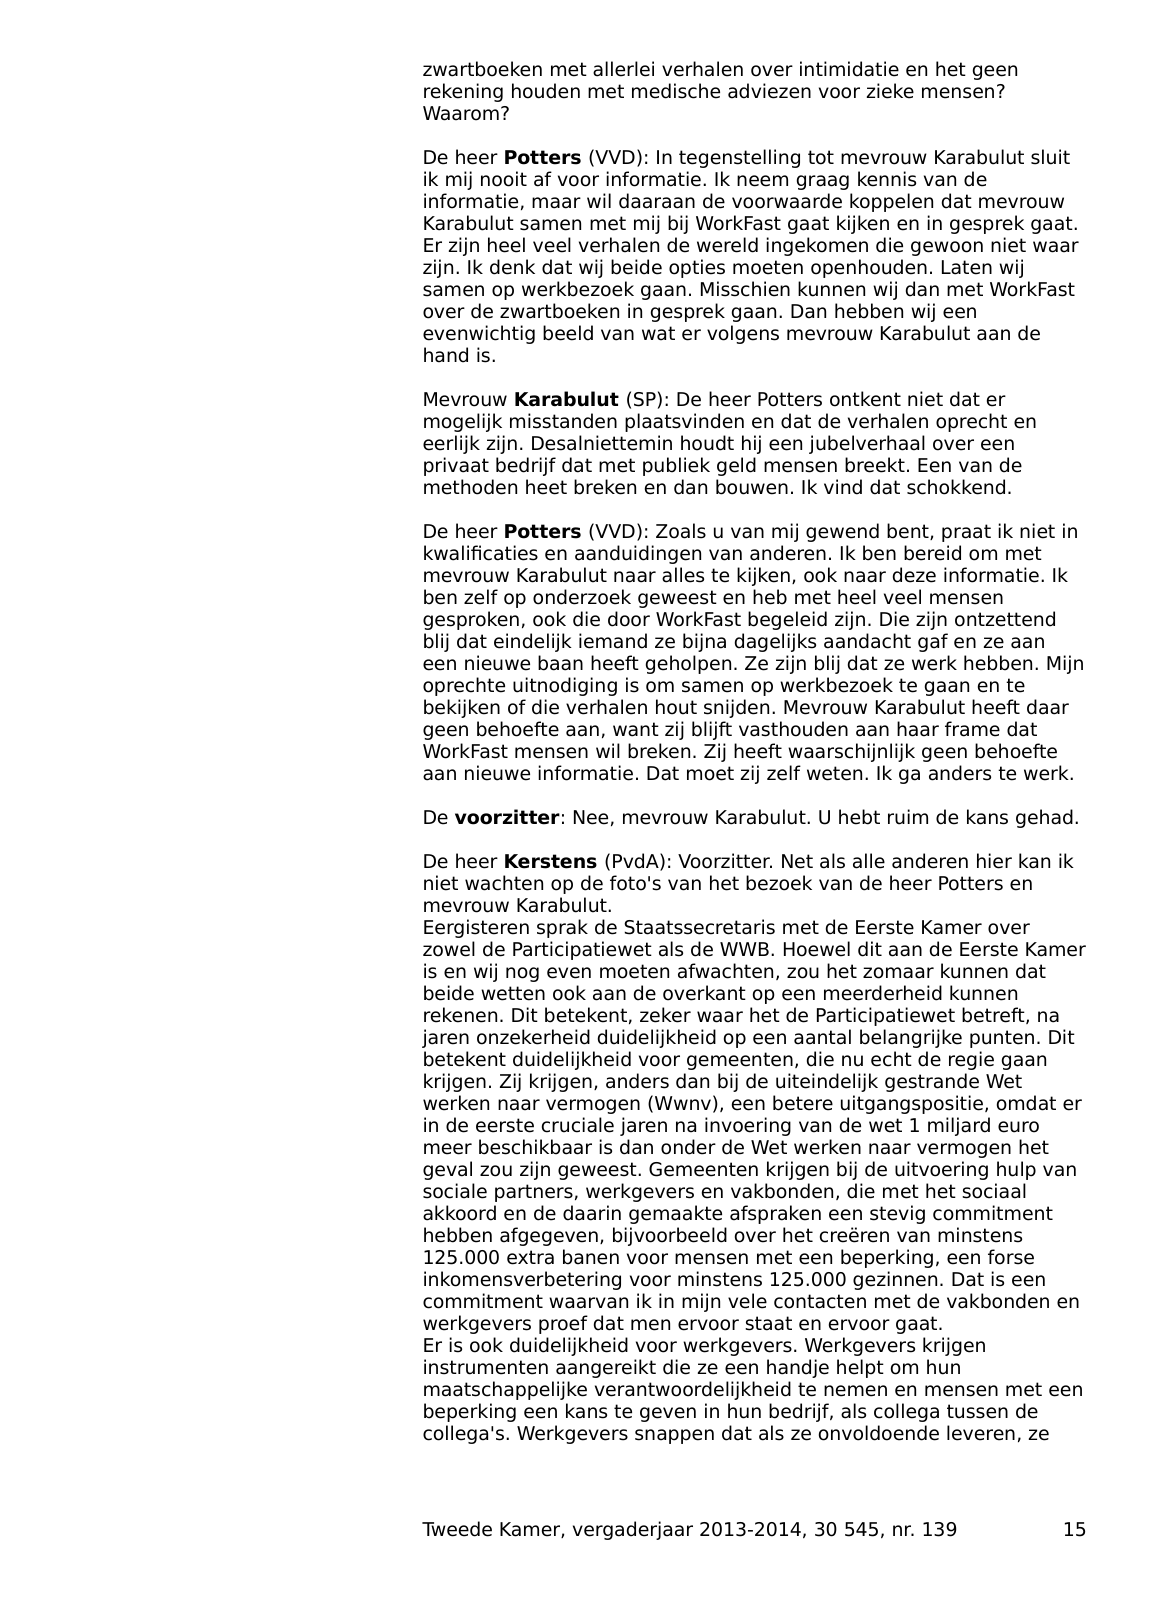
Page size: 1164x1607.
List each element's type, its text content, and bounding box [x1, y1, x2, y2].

text zwartboeken met allerlei verhalen over intimidatie en het geen rekening houden met medische adviezen voor zieke mensen? Waarom? [422, 59, 1087, 125]
text De heer Potters (VVD): Zoals u van mij gewend bent, praat ik niet in kwalificaties en aanduidingen van anderen. Ik ben bereid om met mevrouw Karabulut naar alles te kijken, ook naar deze informatie. Ik ben zelf op onderzoek geweest en heb met heel veel mensen gesproken, ook die door WorkFast begeleid zijn. Die zijn ontzettend blij dat eindelijk iemand ze bijna dagelijks aandacht gaf en ze aan een nieuwe baan heeft geholpen. Ze zijn blij dat ze werk hebben. Mijn oprechte uitnodiging is om samen op werkbezoek te gaan en te bekijken of die verhalen hout snijden. Mevrouw Karabulut heeft daar geen behoefte aan, want zij blijft vasthouden aan haar frame dat WorkFast mensen wil breken. Zij heeft waarschijnlijk geen behoefte aan nieuwe informatie. Dat moet zij zelf weten. Ik ga anders te werk. [422, 521, 1087, 785]
text Er is ook duidelijkheid voor werkgevers. Werkgevers krijgen instrumenten aangereikt die ze een handje helpt om hun maatschappelijke verantwoordelijkheid te nemen en mensen met een beperking een kans te geven in hun bedrijf, als collega tussen de collega's. Werkgevers snappen dat als ze onvoldoende leveren, ze [422, 1335, 1087, 1445]
text De voorzitter: Nee, mevrouw Karabulut. U hebt ruim de kans gehad. [422, 807, 1087, 829]
text Mevrouw Karabulut (SP): De heer Potters ontkent niet dat er mogelijk misstanden plaatsvinden en dat de verhalen oprecht en eerlijk zijn. Desalniettemin houdt hij een jubelverhaal over een privaat bedrijf dat met publiek geld mensen breekt. Een van de methoden heet breken en dan bouwen. Ik vind dat schokkend. [422, 389, 1087, 499]
text De heer Kerstens (PvdA): Voorzitter. Net als alle anderen hier kan ik niet wachten op de foto's van het bezoek van de heer Potters en mevrouw Karabulut. [422, 851, 1087, 917]
text Eergisteren sprak de Staatssecretaris met de Eerste Kamer over zowel de Participatiewet als de WWB. Hoewel dit aan de Eerste Kamer is en wij nog even moeten afwachten, zou het zomaar kunnen dat beide wetten ook aan de overkant op een meerderheid kunnen rekenen. Dit betekent, zeker waar het de Participatiewet betreft, na jaren onzekerheid duidelijkheid op een aantal belangrijke punten. Dit betekent duidelijkheid voor gemeenten, die nu echt de regie gaan krijgen. Zij krijgen, anders dan bij de uiteindelijk gestrande Wet werken naar vermogen (Wwnv), een betere uitgangspositie, omdat er in de eerste cruciale jaren na invoering van de wet 1 miljard euro meer beschikbaar is dan onder de Wet werken naar vermogen het geval zou zijn geweest. Gemeenten krijgen bij de uitvoering hulp van sociale partners, werkgevers en vakbonden, die met het sociaal akkoord en de daarin gemaakte afspraken een stevig commitment hebben afgegeven, bijvoorbeeld over het creëren van minstens 125.000 extra banen voor mensen met een beperking, een forse inkomensverbetering voor minstens 125.000 gezinnen. Dat is een commitment waarvan ik in mijn vele contacten met de vakbonden en werkgevers proef dat men ervoor staat en ervoor gaat. [422, 917, 1087, 1335]
text De heer Potters (VVD): In tegenstelling tot mevrouw Karabulut sluit ik mij nooit af voor informatie. Ik neem graag kennis van de informatie, maar wil daaraan de voorwaarde koppelen dat mevrouw Karabulut samen met mij bij WorkFast gaat kijken en in gesprek gaat. Er zijn heel veel verhalen de wereld ingekomen die gewoon niet waar zijn. Ik denk dat wij beide opties moeten openhouden. Laten wij samen op werkbezoek gaan. Misschien kunnen wij dan met WorkFast over de zwartboeken in gesprek gaan. Dan hebben wij een evenwichtig beeld van wat er volgens mevrouw Karabulut aan de hand is. [422, 147, 1087, 367]
